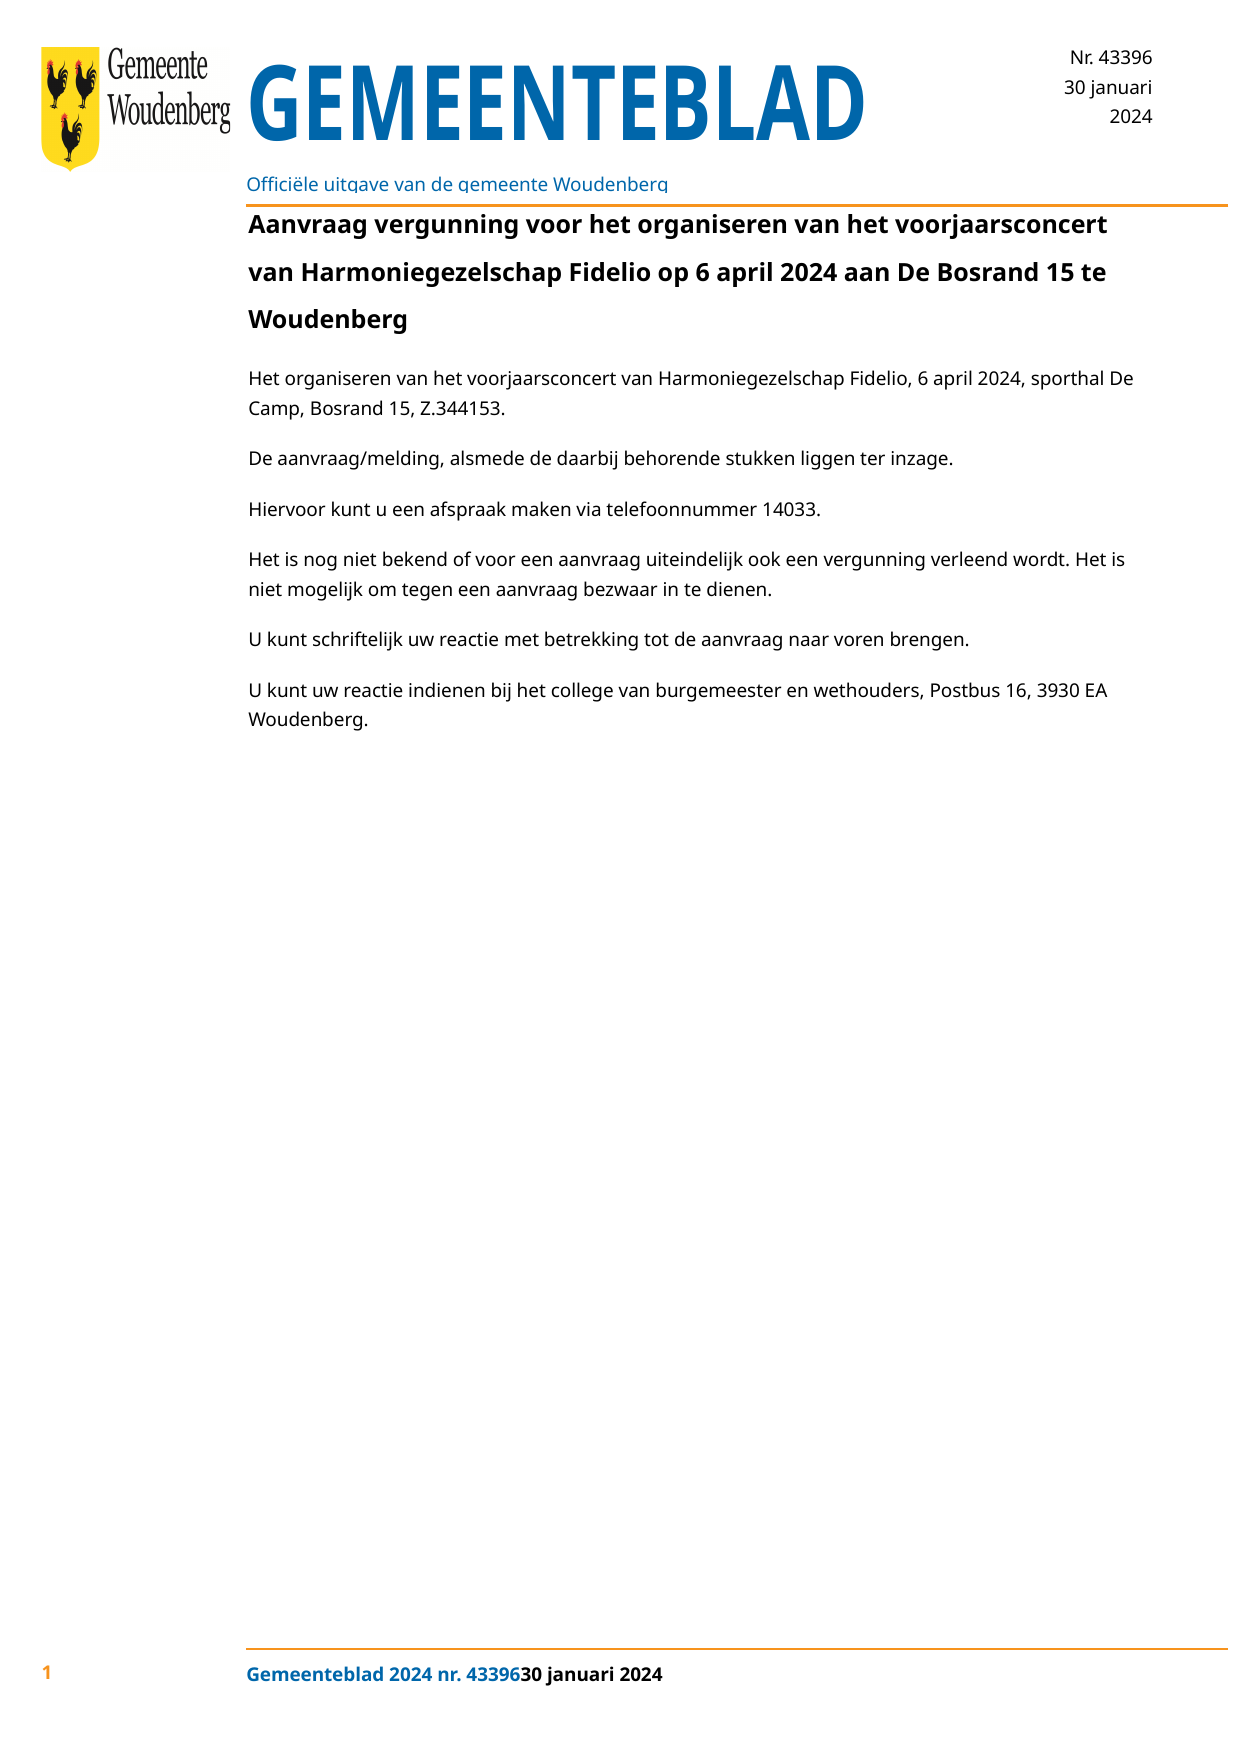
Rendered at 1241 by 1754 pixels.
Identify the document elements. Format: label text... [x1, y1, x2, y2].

text Het is nog niet bekend of voor een aanvraag uiteindelijk ook een vergunning verleend wordt. Het is niet mogelijk om tegen een aanvraag bezwaar in te dienen. [248, 546, 1152, 602]
text U kunt schriftelijk uw reactie met betrekking tot de aanvraag naar voren brengen. [248, 626, 1152, 652]
text Het organiseren van het voorjaarsconcert van Harmoniegezelschap Fidelio, 6 april 2024, sporthal De Camp, Bosrand 15, Z.344153. [248, 366, 1152, 421]
text De aanvraag/melding, alsmede de daarbij behorende stukken liggen ter inzage. [248, 446, 1152, 471]
text Hiervoor kunt u een afspraak maken via telefoonnummer 14033. [248, 496, 1152, 522]
text U kunt uw reactie indienen bij het college van burgemeester en wethouders, Postbus 16, 3930 EA Woudenberg. [248, 677, 1152, 732]
picture [41, 47, 231, 172]
text Aanvraag vergunning voor het organiseren van het voorjaarsconcert van Harmoniegezelschap Fidelio op 6 april 2024 aan De Bosrand 15 te Woudenberg [248, 207, 1152, 336]
